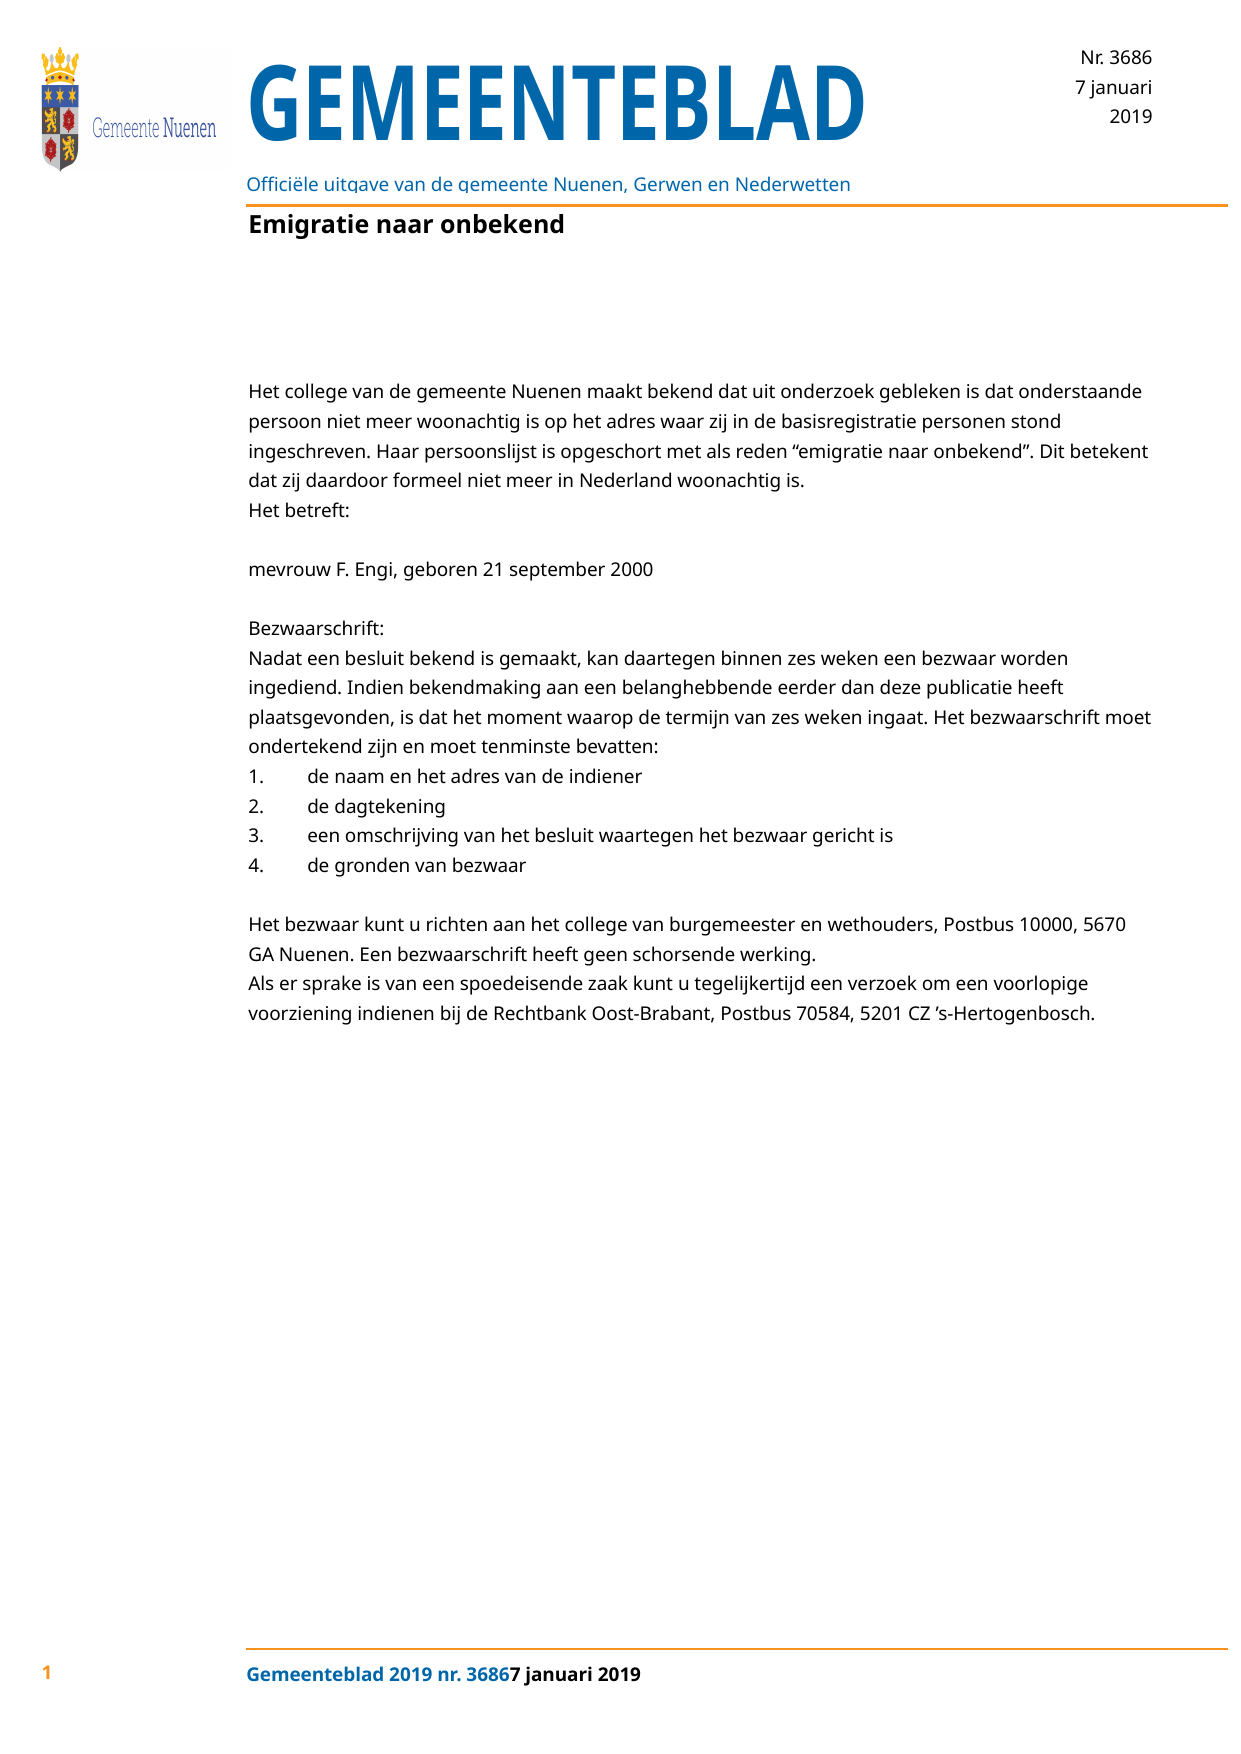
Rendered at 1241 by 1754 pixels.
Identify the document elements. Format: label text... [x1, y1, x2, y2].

text Het college van de gemeente Nuenen maakt bekend dat uit onderzoek gebleken is dat onderstaande persoon niet meer woonachtig is op het adres waar zij in de basisregistratie personen stond ingeschreven. Haar persoonslijst is opgeschort met als reden “emigratie naar onbekend”. Dit betekent dat zij daardoor formeel niet meer in Nederland woonachtig is. [248, 379, 1152, 493]
picture [41, 47, 231, 172]
text Het betreft: [248, 497, 1152, 523]
text Bezwaarschrift: [248, 615, 1152, 641]
text Het bezwaar kunt u richten aan het college van burgemeester en wethouders, Postbus 10000, 5670 GA Nuenen. Een bezwaarschrift heeft geen schorsende werking. [248, 911, 1152, 967]
text Als er sprake is van een spoedeisende zaak kunt u tegelijkertijd een verzoek om een voorlopige voorziening indienen bij de Rechtbank Oost-Brabant, Postbus 70584, 5201 CZ ’s-Hertogenbosch. [248, 970, 1152, 1026]
text Nadat een besluit bekend is gemaakt, kan daartegen binnen zes weken een bezwaar worden ingediend. Indien bekendmaking aan een belanghebbende eerder dan deze publicatie heeft plaatsgevonden, is dat het moment waarop de termijn van zes weken ingaat. Het bezwaarschrift moet ondertekend zijn en moet tenminste bevatten: [248, 645, 1152, 759]
list de naam en het adres van de indiener [248, 763, 1152, 789]
list een omschrijving van het besluit waartegen het bezwaar gericht is [248, 822, 1152, 848]
list de dagtekening [248, 793, 1152, 819]
list de gronden van bezwaar [248, 852, 1152, 878]
text mevrouw F. Engi, geboren 21 september 2000 [248, 556, 1152, 582]
text Emigratie naar onbekend [248, 207, 1152, 241]
